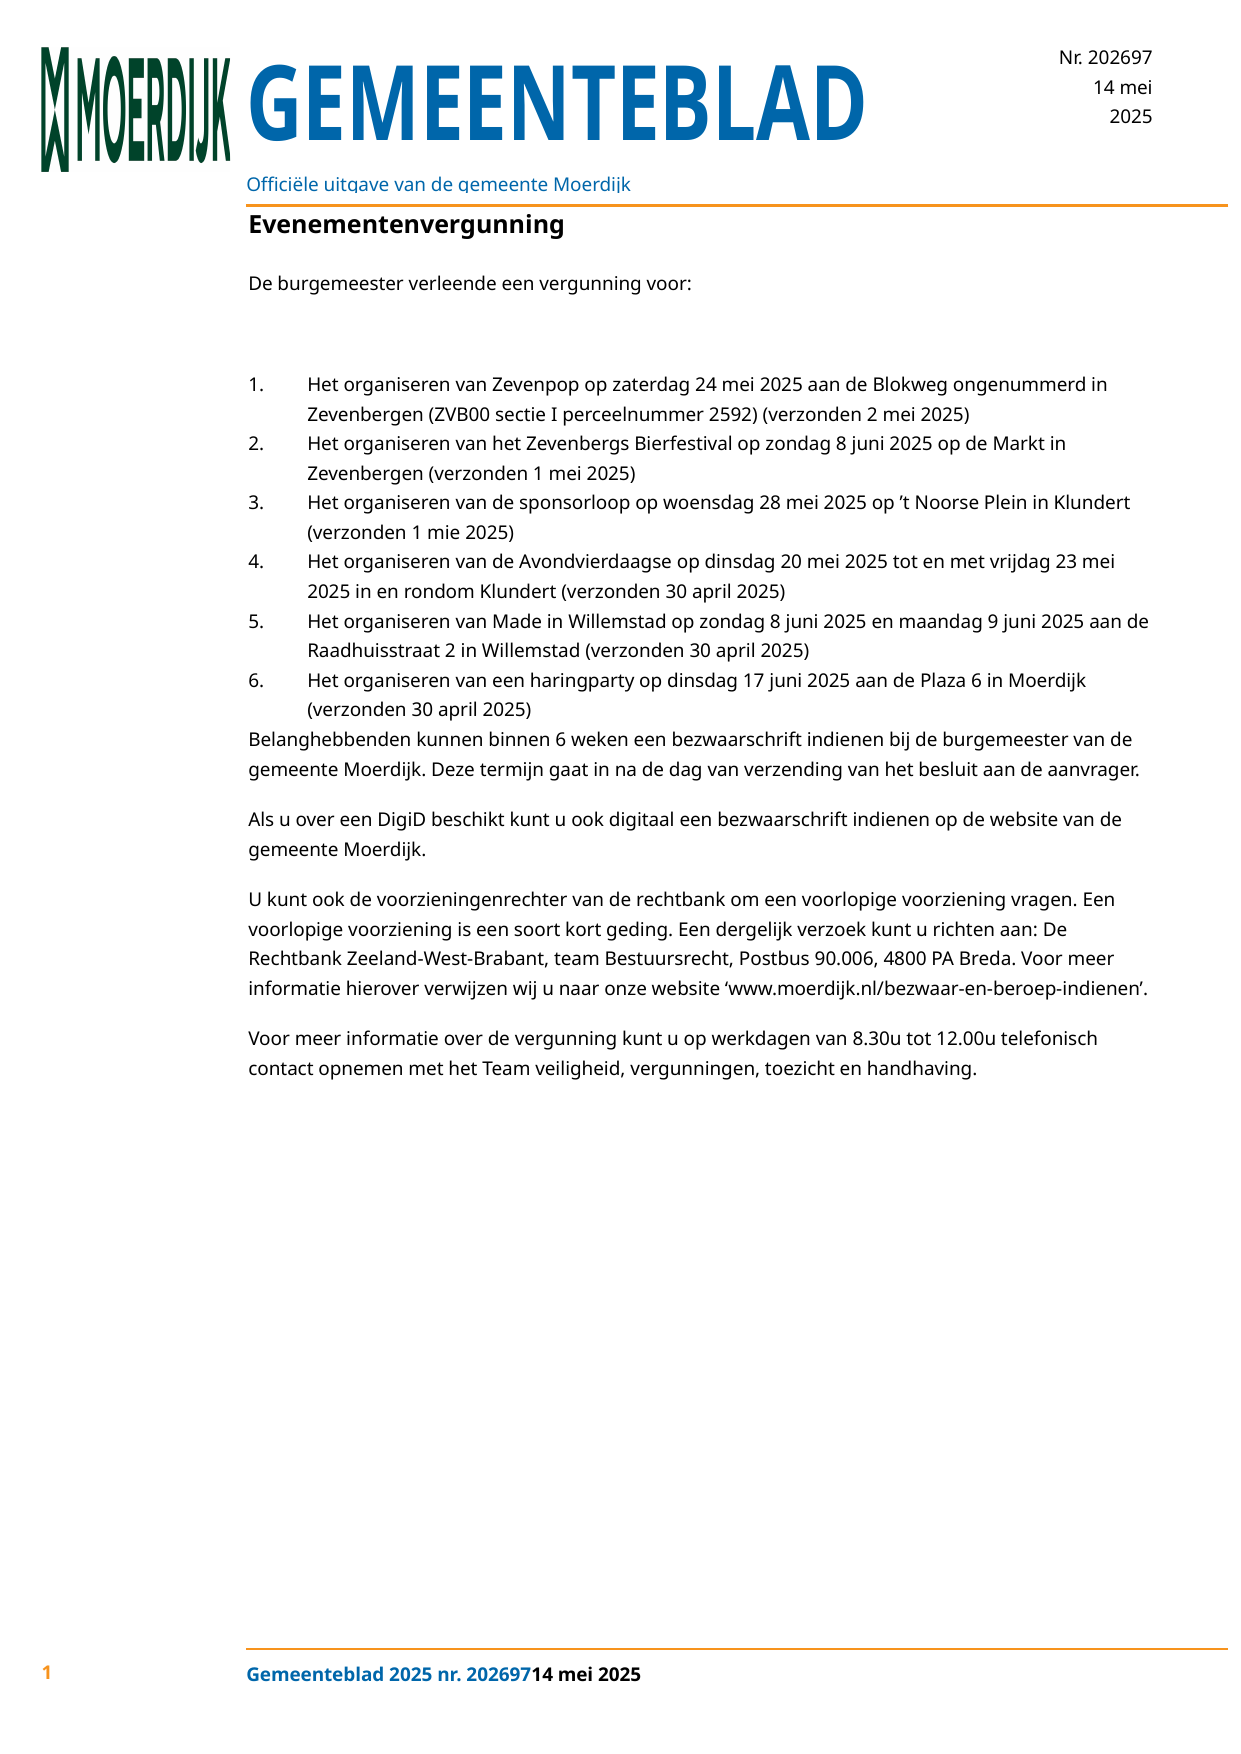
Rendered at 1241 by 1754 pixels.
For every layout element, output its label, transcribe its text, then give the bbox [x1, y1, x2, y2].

text Voor meer informatie over de vergunning kunt u op werkdagen van 8.30u tot 12.00u telefonisch contact opnemen met het Team veiligheid, vergunningen, toezicht en handhaving. [248, 1025, 1152, 1081]
list Het organiseren van Made in Willemstad op zondag 8 juni 2025 en maandag 9 juni 2025 aan de Raadhuisstraat 2 in Willemstad (verzonden 30 april 2025) [248, 608, 1152, 663]
text De burgemeester verleende een vergunning voor: [248, 270, 1152, 296]
text Als u over een DigiD beschikt kunt u ook digitaal een bezwaarschrift indienen op de website van de gemeente Moerdijk. [248, 806, 1152, 861]
text Evenementenvergunning [248, 207, 1152, 241]
list Het organiseren van een haringparty op dinsdag 17 juni 2025 aan de Plaza 6 in Moerdijk (verzonden 30 april 2025) [248, 667, 1152, 722]
list Het organiseren van Zevenpop op zaterdag 24 mei 2025 aan de Blokweg ongenummerd in Zevenbergen (ZVB00 sectie I perceelnummer 2592) (verzonden 2 mei 2025) [248, 371, 1152, 426]
list Het organiseren van de sponsorloop op woensdag 28 mei 2025 op ’t Noorse Plein in Klundert (verzonden 1 mie 2025) [248, 489, 1152, 545]
picture [41, 47, 231, 172]
text U kunt ook de voorzieningenrechter van de rechtbank om een voorlopige voorziening vragen. Een voorlopige voorziening is een soort kort geding. Een dergelijk verzoek kunt u richten aan: De Rechtbank Zeeland-West-Brabant, team Bestuursrecht, Postbus 90.006, 4800 PA Breda. Voor meer informatie hierover verwijzen wij u naar onze website ‘www.moerdijk.nl/bezwaar-en-beroep-indienen’. [248, 886, 1152, 1001]
list Het organiseren van het Zevenbergs Bierfestival op zondag 8 juni 2025 op de Markt in Zevenbergen (verzonden 1 mei 2025) [248, 430, 1152, 486]
list Het organiseren van de Avondvierdaagse op dinsdag 20 mei 2025 tot en met vrijdag 23 mei 2025 in en rondom Klundert (verzonden 30 april 2025) [248, 549, 1152, 604]
text Belanghebbenden kunnen binnen 6 weken een bezwaarschrift indienen bij de burgemeester van de gemeente Moerdijk. Deze termijn gaat in na de dag van verzending van het besluit aan de aanvrager. [248, 726, 1152, 781]
